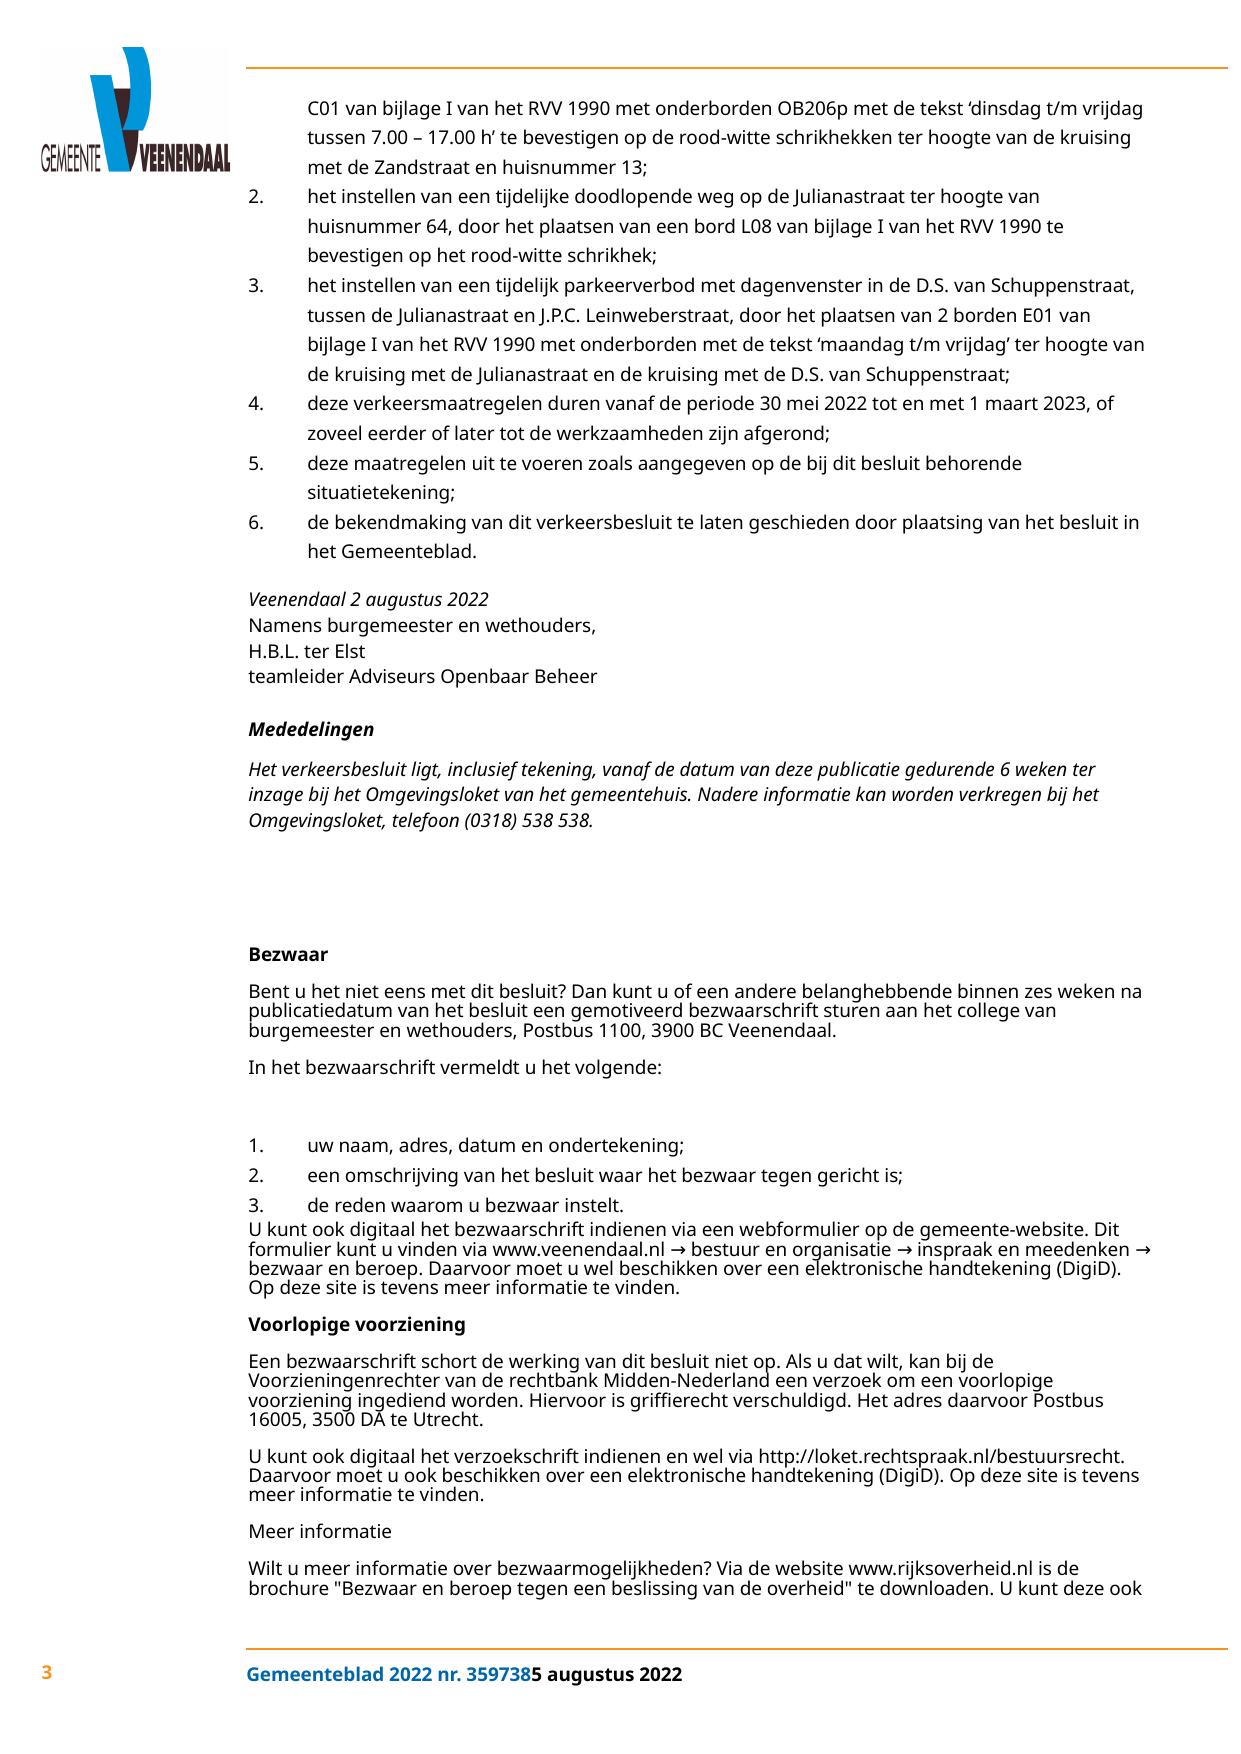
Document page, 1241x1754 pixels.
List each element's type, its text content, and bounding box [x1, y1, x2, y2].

list uw naam, adres, datum en ondertekening; [248, 1133, 1152, 1158]
text U kunt ook digitaal het verzoekschrift indienen en wel via http://loket.rechtspraak.nl/bestuursrecht. Daarvoor moet u ook beschikken over een elektronische handtekening (DigiD). Op deze site is tevens meer informatie te vinden. [248, 1448, 1152, 1506]
list de bekendmaking van dit verkeersbesluit te laten geschieden door plaatsing van het besluit in het Gemeenteblad. [248, 509, 1152, 564]
picture [41, 47, 130, 172]
list het instellen van een tijdelijk parkeerverbod met dagenvenster in de D.S. van Schuppenstraat, tussen de Julianastraat en J.P.C. Leinweberstraat, door het plaatsen van 2 borden E01 van bijlage I van het RVV 1990 met onderborden met de tekst ‘maandag t/m vrijdag’ ter hoogte van de kruising met de Julianastraat en de kruising met de D.S. van Schuppenstraat; [248, 272, 1152, 387]
text Een bezwaarschrift schort de werking van dit besluit niet op. Als u dat wilt, kan bij de Voorzieningenrechter van de rechtbank Midden-Nederland een verzoek om een voorlopige voorziening ingediend worden. Hiervoor is griffierecht verschuldigd. Het adres daarvoor Postbus 16005, 3500 DA te Utrecht. [248, 1353, 1152, 1430]
list een omschrijving van het besluit waar het bezwaar tegen gericht is; [248, 1162, 1152, 1188]
text Meer informatie [248, 1523, 1152, 1543]
text Bent u het niet eens met dit besluit? Dan kunt u of een andere belanghebbende binnen zes weken na publicatiedatum van het besluit een gemotiveerd bezwaarschrift sturen aan het college van burgemeester en wethouders, Postbus 1100, 3900 BC Veenendaal. [248, 983, 1152, 1041]
text H.B.L. ter Elst [248, 638, 1152, 663]
text Wilt u meer informatie over bezwaarmogelijkheden? Via de website www.rijksoverheid.nl is de brochure "Bezwaar en beroep tegen een beslissing van de overheid" te downloaden. U kunt deze ook [248, 1560, 1152, 1599]
picture [123, 47, 231, 172]
text Bezwaar [248, 946, 1152, 965]
text In het bezwaarschrift vermeldt u het volgende: [248, 1059, 1152, 1078]
list het instellen van een tijdelijke doodlopende weg op de Julianastraat ter hoogte van huisnummer 64, door het plaatsen van een bord L08 van bijlage I van het RVV 1990 te bevestigen op het rood-witte schrikhek; [248, 183, 1152, 268]
text U kunt ook digitaal het bezwaarschrift indienen via een webformulier op de gemeente-website. Dit formulier kunt u vinden via www.veenendaal.nl → bestuur en organisatie → inspraak en meedenken → bezwaar en beroep. Daarvoor moet u wel beschikken over een elektronische handtekening (DigiD). Op deze site is tevens meer informatie te vinden. [248, 1221, 1152, 1298]
text Voorlopige voorziening [248, 1316, 1152, 1335]
text Namens burgemeester en wethouders, [248, 612, 1152, 638]
text Veenendaal 2 augustus 2022 [248, 586, 1152, 612]
list C01 van bijlage I van het RVV 1990 met onderborden OB206p met de tekst ‘dinsdag t/m vrijdag tussen 7.00 – 17.00 h’ te bevestigen op de rood-witte schrikhekken ter hoogte van de kruising met de Zandstraat en huisnummer 13; [248, 95, 1152, 180]
list deze verkeersmaatregelen duren vanaf de periode 30 mei 2022 tot en met 1 maart 2023, of zoveel eerder of later tot de werkzaamheden zijn afgerond; [248, 391, 1152, 446]
list deze maatregelen uit te voeren zoals aangegeven op de bij dit besluit behorende situatietekening; [248, 450, 1152, 505]
text Mededelingen [248, 716, 1152, 742]
text teamleider Adviseurs Openbaar Beheer [248, 663, 1152, 689]
list de reden waarom u bezwaar instelt. [248, 1192, 1152, 1217]
text Het verkeersbesluit ligt, inclusief tekening, vanaf de datum van deze publicatie gedurende 6 weken ter inzage bij het Omgevingsloket van het gemeentehuis. Nadere informatie kan worden verkregen bij het Omgevingsloket, telefoon (0318) 538 538. [248, 756, 1152, 833]
